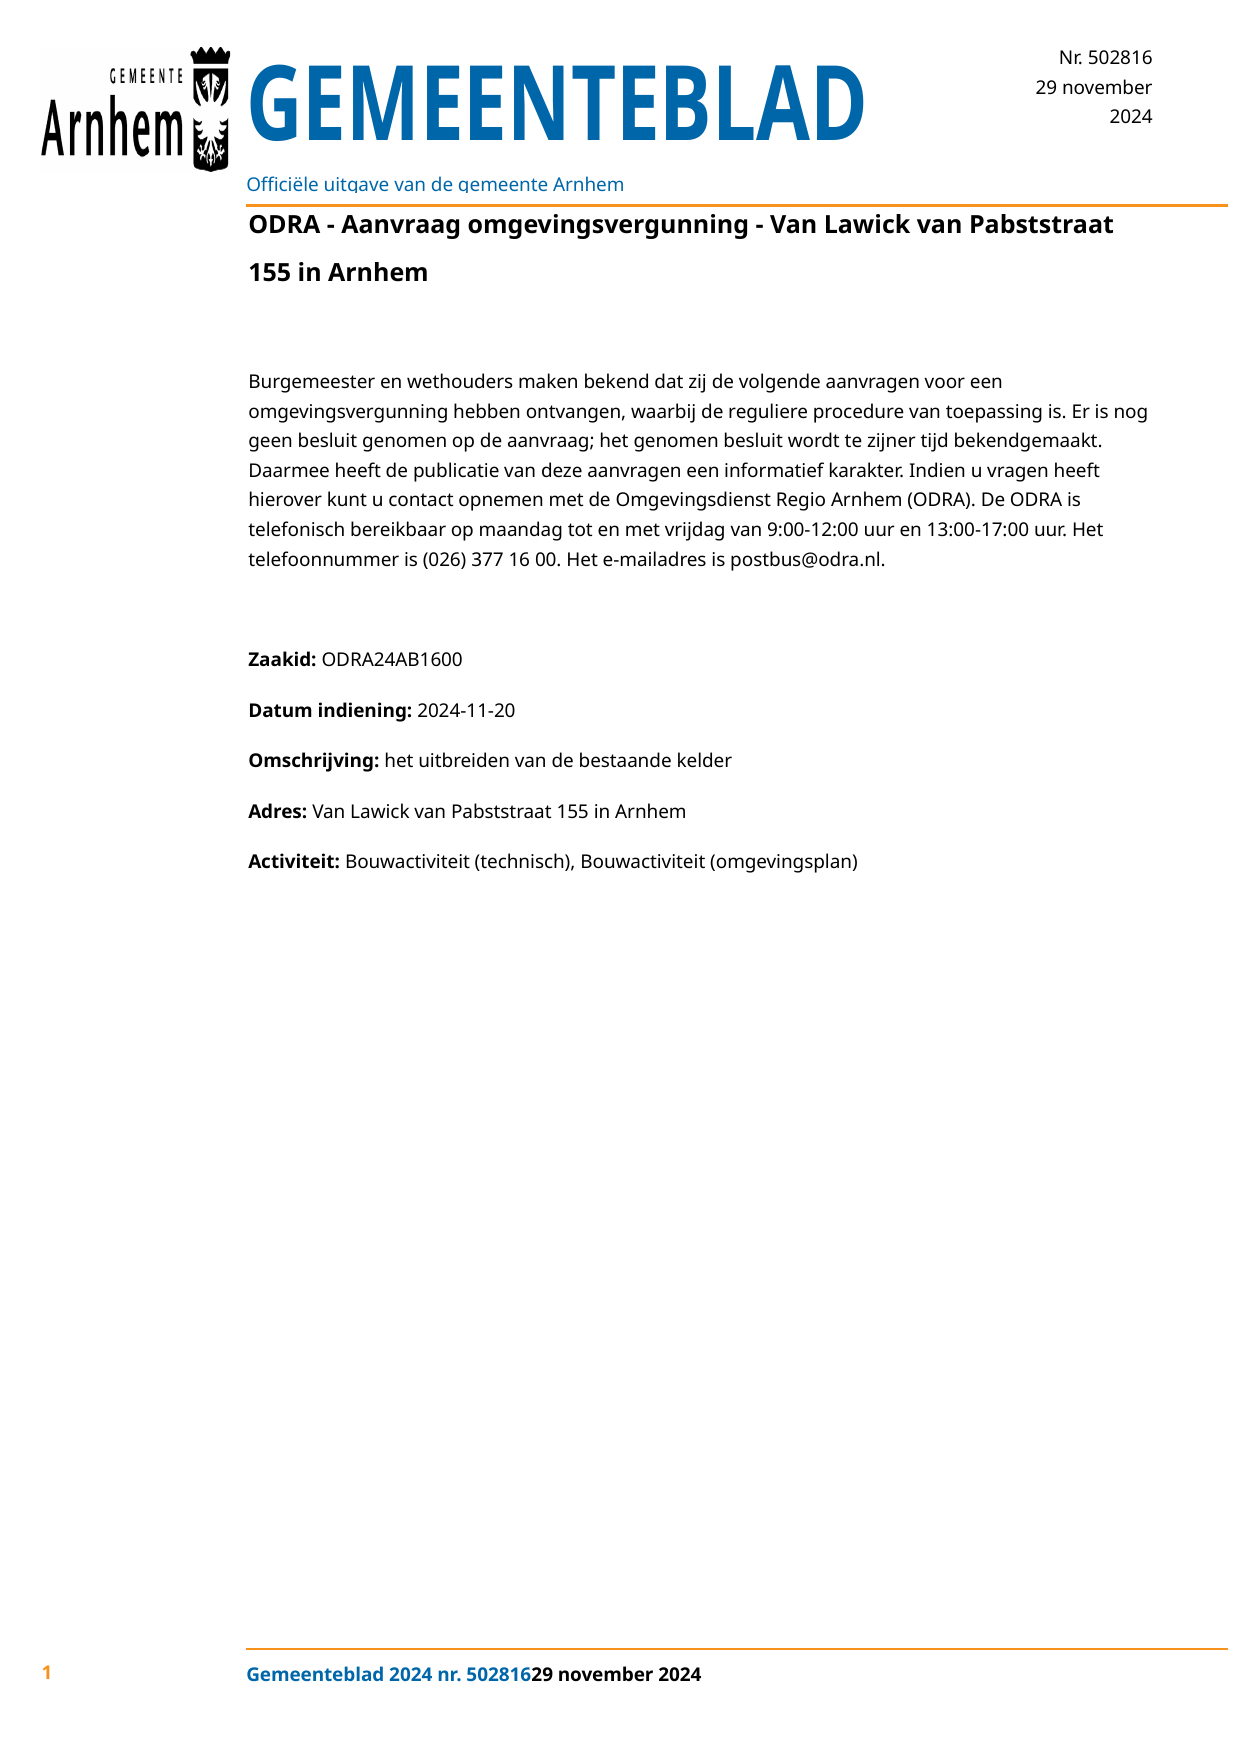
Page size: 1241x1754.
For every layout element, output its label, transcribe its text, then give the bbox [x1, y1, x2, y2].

text ODRA - Aanvraag omgevingsvergunning - Van Lawick van Pabststraat 155 in Arnhem [248, 207, 1152, 288]
text Activiteit: Bouwactiviteit (technisch), Bouwactiviteit (omgevingsplan) [248, 848, 1152, 874]
text Omschrijving: het uitbreiden van de bestaande kelder [248, 747, 1152, 773]
picture [41, 47, 231, 172]
text Zaakid: ODRA24AB1600 [248, 647, 1152, 672]
text Adres: Van Lawick van Pabststraat 155 in Arnhem [248, 798, 1152, 824]
text Datum indiening: 2024-11-20 [248, 697, 1152, 723]
text Burgemeester en wethouders maken bekend dat zij de volgende aanvragen voor een omgevingsvergunning hebben ontvangen, waarbij de reguliere procedure van toepassing is. Er is nog geen besluit genomen op de aanvraag; het genomen besluit wordt te zijner tijd bekendgemaakt. Daarmee heeft de publicatie van deze aanvragen een informatief karakter. Indien u vragen heeft hierover kunt u contact opnemen met de Omgevingsdienst Regio Arnhem (ODRA). De ODRA is telefonisch bereikbaar op maandag tot en met vrijdag van 9:00-12:00 uur en 13:00-17:00 uur. Het telefoonnummer is (026) 377 16 00. Het e-mailadres is postbus@odra.nl. [248, 368, 1152, 572]
